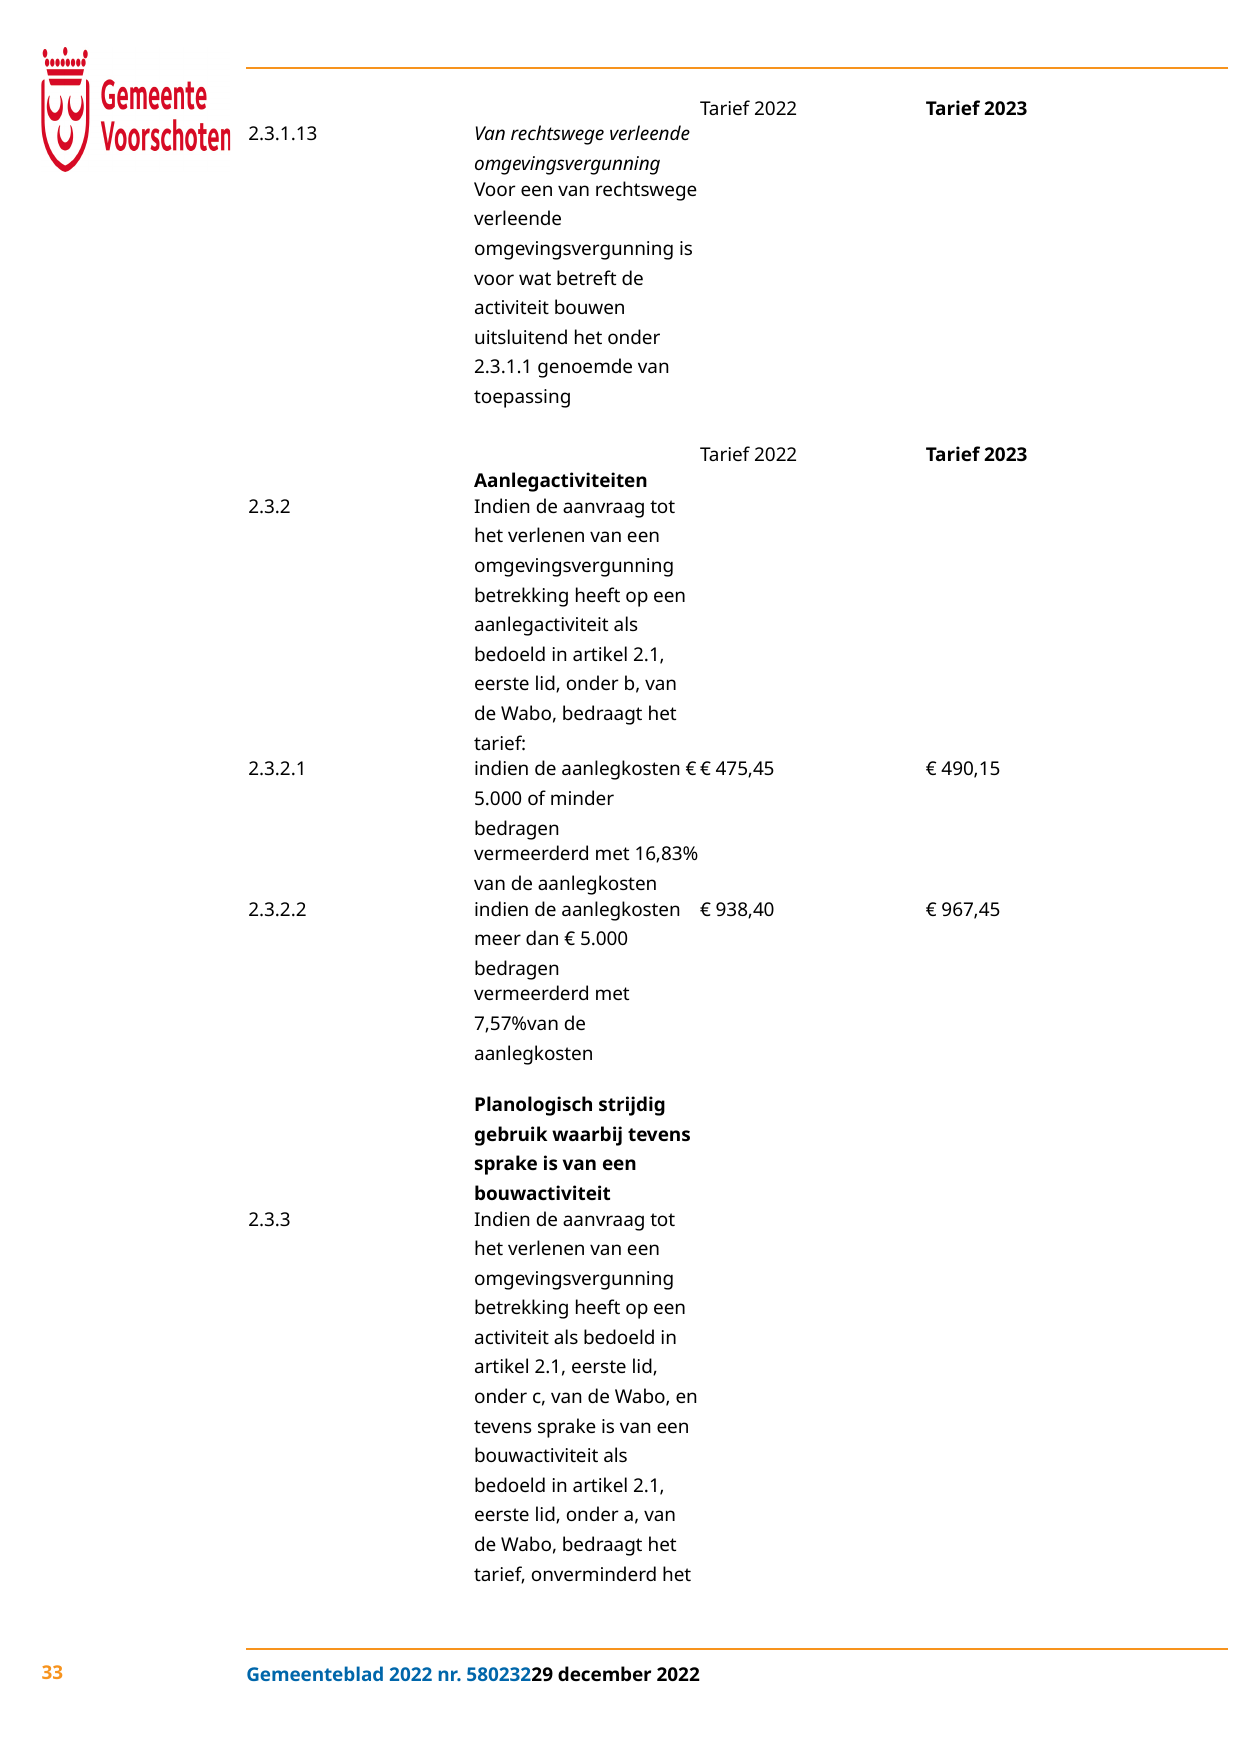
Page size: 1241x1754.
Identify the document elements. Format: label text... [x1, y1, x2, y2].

table_cell [926, 1206, 1152, 1586]
table_cell 2.3.2.1 [248, 756, 474, 840]
table_cell [700, 1091, 926, 1206]
table_cell [248, 176, 474, 409]
table_cell [926, 121, 1152, 176]
table_cell € 490,15 [926, 756, 1152, 840]
table_cell 2.3.2 [248, 493, 474, 756]
table_cell [926, 840, 1152, 896]
table_header Tarief 2023 [926, 95, 1152, 121]
table_header Tarief 2022 [700, 442, 926, 467]
table_header [248, 95, 474, 121]
table_cell indien de aanlegkosten € 5.000 of minder bedragen [474, 756, 700, 840]
table_cell [248, 468, 474, 493]
table_cell 2.3.1.13 [248, 121, 474, 176]
table_header Tarief 2022 [700, 95, 926, 121]
table_cell [926, 493, 1152, 756]
table_cell [700, 468, 926, 493]
table_cell [700, 493, 926, 756]
table_cell [926, 468, 1152, 493]
table_cell [700, 176, 926, 409]
table_cell € 475,45 [700, 756, 926, 840]
table_cell Planologisch strijdig gebruik waarbij tevens sprake is van een bouwactiviteit [474, 1091, 700, 1206]
table_cell [474, 1066, 700, 1091]
table_cell [248, 981, 474, 1066]
table_cell [248, 840, 474, 896]
table_cell Voor een van rechtswege verleende omgevingsvergunning is voor wat betreft de activiteit bouwen uitsluitend het onder 2.3.1.1 genoemde van toepassing [474, 176, 700, 409]
table_cell [700, 981, 926, 1066]
table_cell [926, 1091, 1152, 1206]
table_header [248, 442, 474, 467]
table_cell Indien de aanvraag tot het verlenen van een omgevingsvergunning betrekking heeft op een activiteit als bedoeld in artikel 2.1, eerste lid, onder c, van de Wabo, en tevens sprake is van een bouwactiviteit als bedoeld in artikel 2.1, eerste lid, onder a, van de Wabo, bedraagt het tarief, onverminderd het [474, 1206, 700, 1586]
table_cell [700, 1206, 926, 1586]
table_cell Aanlegactiviteiten [474, 468, 700, 493]
table_header [474, 442, 700, 467]
table_cell [926, 1066, 1152, 1091]
table_cell [926, 981, 1152, 1066]
table_cell € 967,45 [926, 896, 1152, 981]
table_cell € 938,40 [700, 896, 926, 981]
table_cell [248, 1091, 474, 1206]
table_header [474, 95, 700, 121]
table_cell [700, 840, 926, 896]
table_cell 2.3.3 [248, 1206, 474, 1586]
table_cell [700, 1066, 926, 1091]
picture [41, 47, 231, 172]
table_cell indien de aanlegkosten meer dan € 5.000 bedragen [474, 896, 700, 981]
table_cell Indien de aanvraag tot het verlenen van een omgevingsvergunning betrekking heeft op een aanlegactiviteit als bedoeld in artikel 2.1, eerste lid, onder b, van de Wabo, bedraagt het tarief: [474, 493, 700, 756]
table_cell [700, 121, 926, 176]
table_cell [248, 1066, 474, 1091]
table_cell vermeerderd met 7,57%van de aanlegkosten [474, 981, 700, 1066]
table_cell Van rechtswege verleende omgevingsvergunning [474, 121, 700, 176]
table_header Tarief 2023 [926, 442, 1152, 467]
table_cell vermeerderd met 16,83% van de aanlegkosten [474, 840, 700, 896]
table_cell 2.3.2.2 [248, 896, 474, 981]
table_cell [926, 176, 1152, 409]
